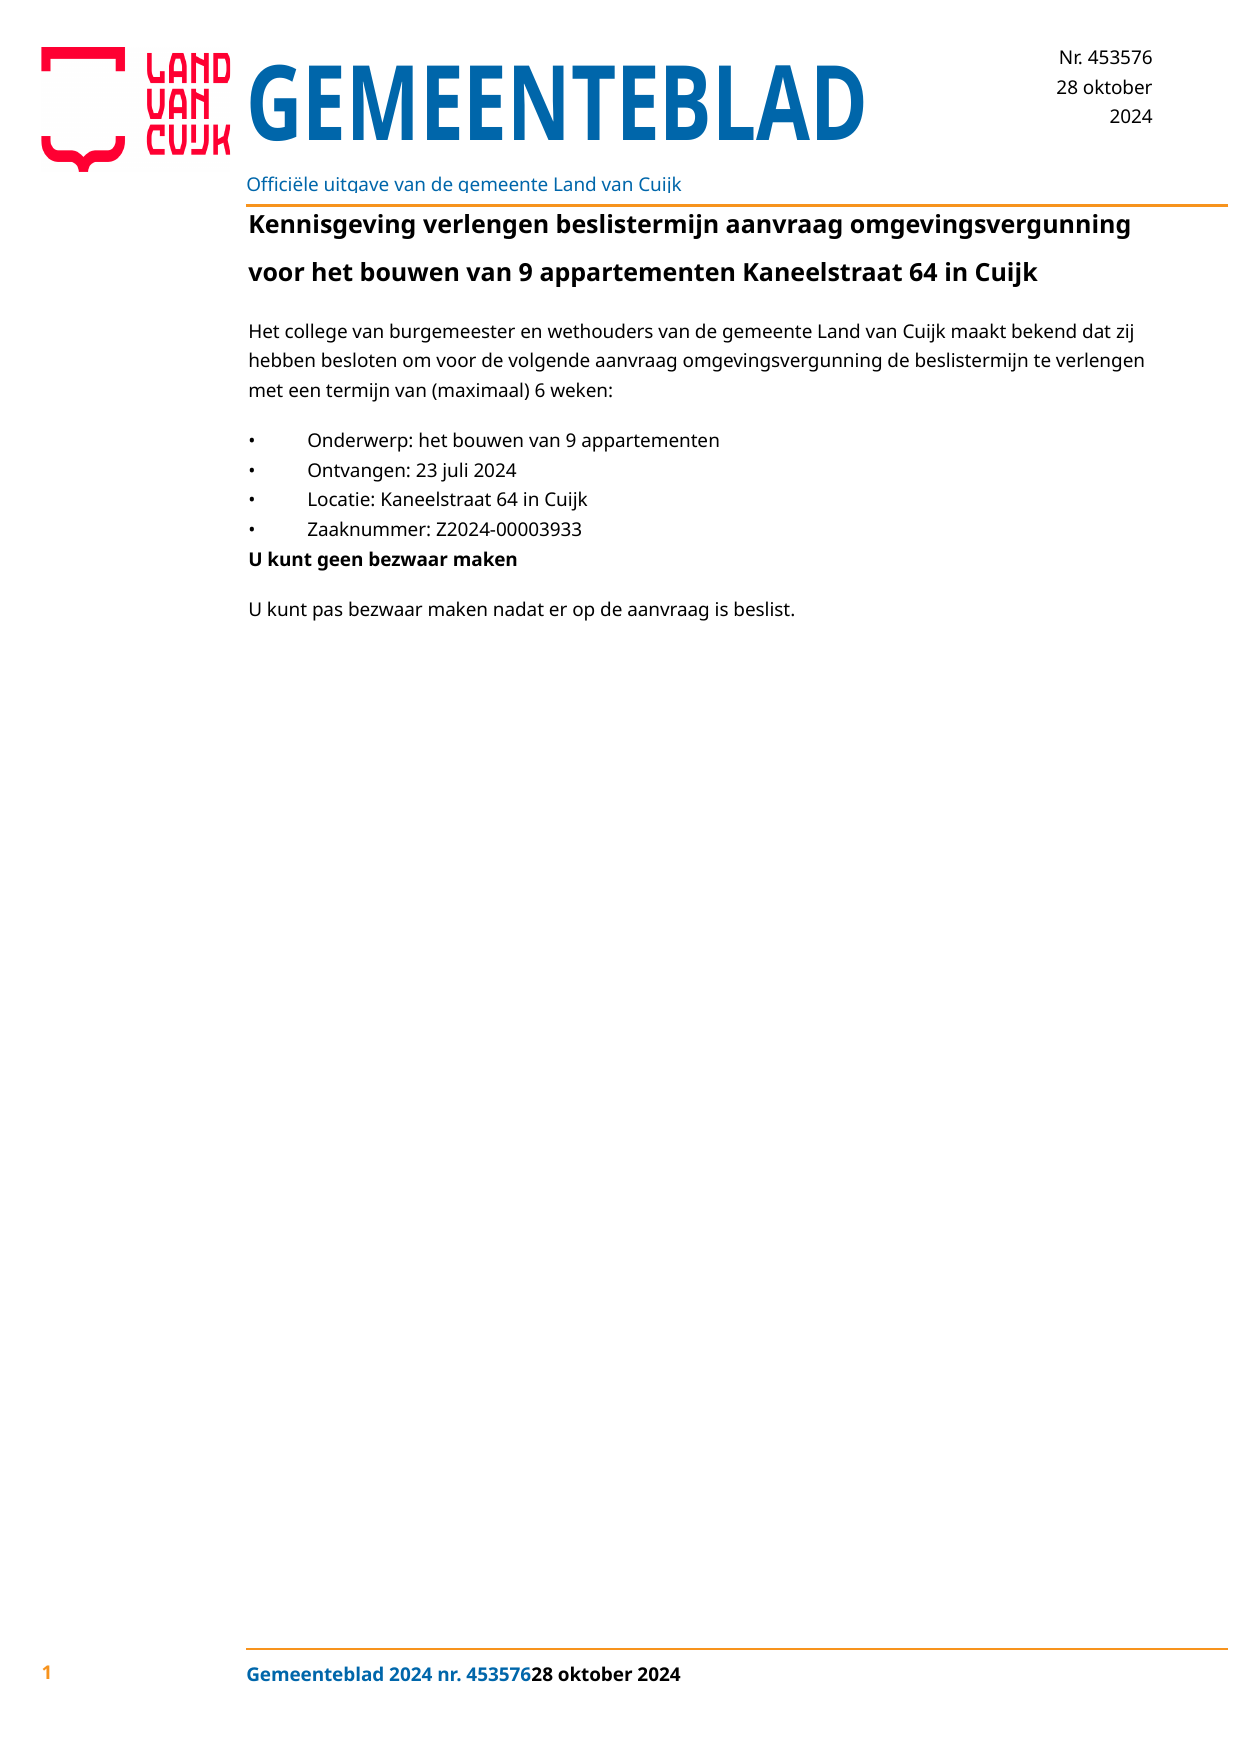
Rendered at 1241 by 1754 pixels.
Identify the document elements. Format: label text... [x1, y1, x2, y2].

text U kunt geen bezwaar maken [248, 546, 1152, 572]
list Ontvangen: 23 juli 2024 [248, 457, 1152, 483]
picture [41, 47, 231, 172]
text U kunt pas bezwaar maken nadat er op de aanvraag is beslist. [248, 596, 1152, 622]
list Zaaknummer: Z2024-00003933 [248, 516, 1152, 542]
list Onderwerp: het bouwen van 9 appartementen [248, 427, 1152, 453]
list Locatie: Kaneelstraat 64 in Cuijk [248, 487, 1152, 512]
text Het college van burgemeester en wethouders van de gemeente Land van Cuijk maakt bekend dat zij hebben besloten om voor de volgende aanvraag omgevingsvergunning de beslistermijn te verlengen met een termijn van (maximaal) 6 weken: [248, 318, 1152, 403]
text Kennisgeving verlengen beslistermijn aanvraag omgevingsvergunning voor het bouwen van 9 appartementen Kaneelstraat 64 in Cuijk [248, 207, 1152, 288]
